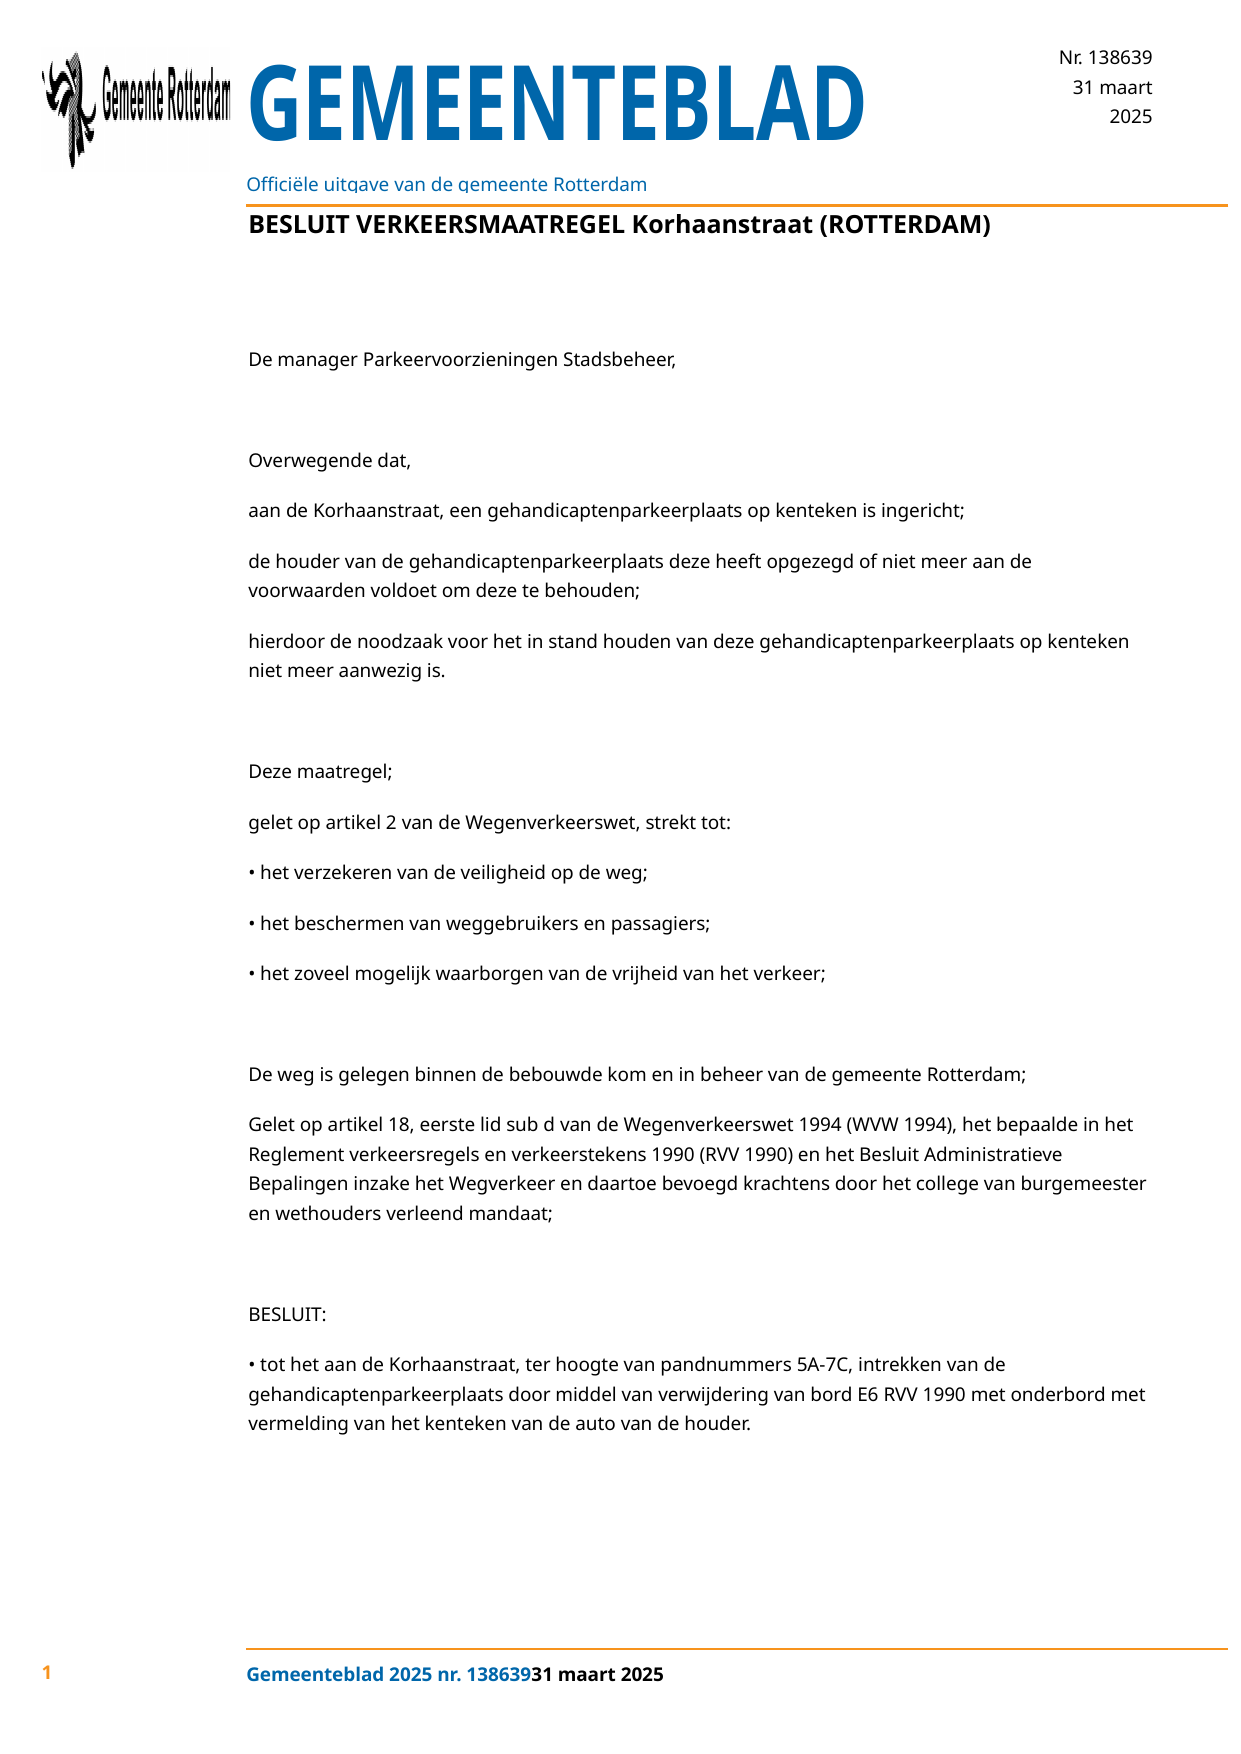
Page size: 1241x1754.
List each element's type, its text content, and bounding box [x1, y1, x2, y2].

text de houder van de gehandicaptenparkeerplaats deze heeft opgezegd of niet meer aan de voorwaarden voldoet om deze te behouden; [248, 548, 1152, 603]
text Gelet op artikel 18, eerste lid sub d van de Wegenverkeerswet 1994 (WVW 1994), het bepaalde in het Reglement verkeersregels en verkeerstekens 1990 (RVV 1990) en het Besluit Administratieve Bepalingen inzake het Wegverkeer en daartoe bevoegd krachtens door het college van burgemeester en wethouders verleend mandaat; [248, 1111, 1152, 1226]
text • het zoveel mogelijk waarborgen van de vrijheid van het verkeer; [248, 960, 1152, 986]
text Deze maatregel; [248, 758, 1152, 784]
text • het verzekeren van de veiligheid op de weg; [248, 859, 1152, 885]
picture [41, 47, 231, 172]
text BESLUIT: [248, 1301, 1152, 1327]
text gelet op artikel 2 van de Wegenverkeerswet, strekt tot: [248, 809, 1152, 835]
text Overwegende dat, [248, 447, 1152, 473]
text • het beschermen van weggebruikers en passagiers; [248, 910, 1152, 936]
text hierdoor de noodzaak voor het in stand houden van deze gehandicaptenparkeerplaats op kenteken niet meer aanwezig is. [248, 628, 1152, 683]
text BESLUIT VERKEERSMAATREGEL Korhaanstraat (ROTTERDAM) [248, 207, 1152, 241]
text • tot het aan de Korhaanstraat, ter hoogte van pandnummers 5A-7C, intrekken van de gehandicaptenparkeerplaats door middel van verwijdering van bord E6 RVV 1990 met onderbord met vermelding van het kenteken van de auto van de houder. [248, 1351, 1152, 1436]
text De weg is gelegen binnen de bebouwde kom en in beheer van de gemeente Rotterdam; [248, 1061, 1152, 1087]
text aan de Korhaanstraat, een gehandicaptenparkeerplaats op kenteken is ingericht; [248, 498, 1152, 523]
text De manager Parkeervoorzieningen Stadsbeheer, [248, 346, 1152, 372]
